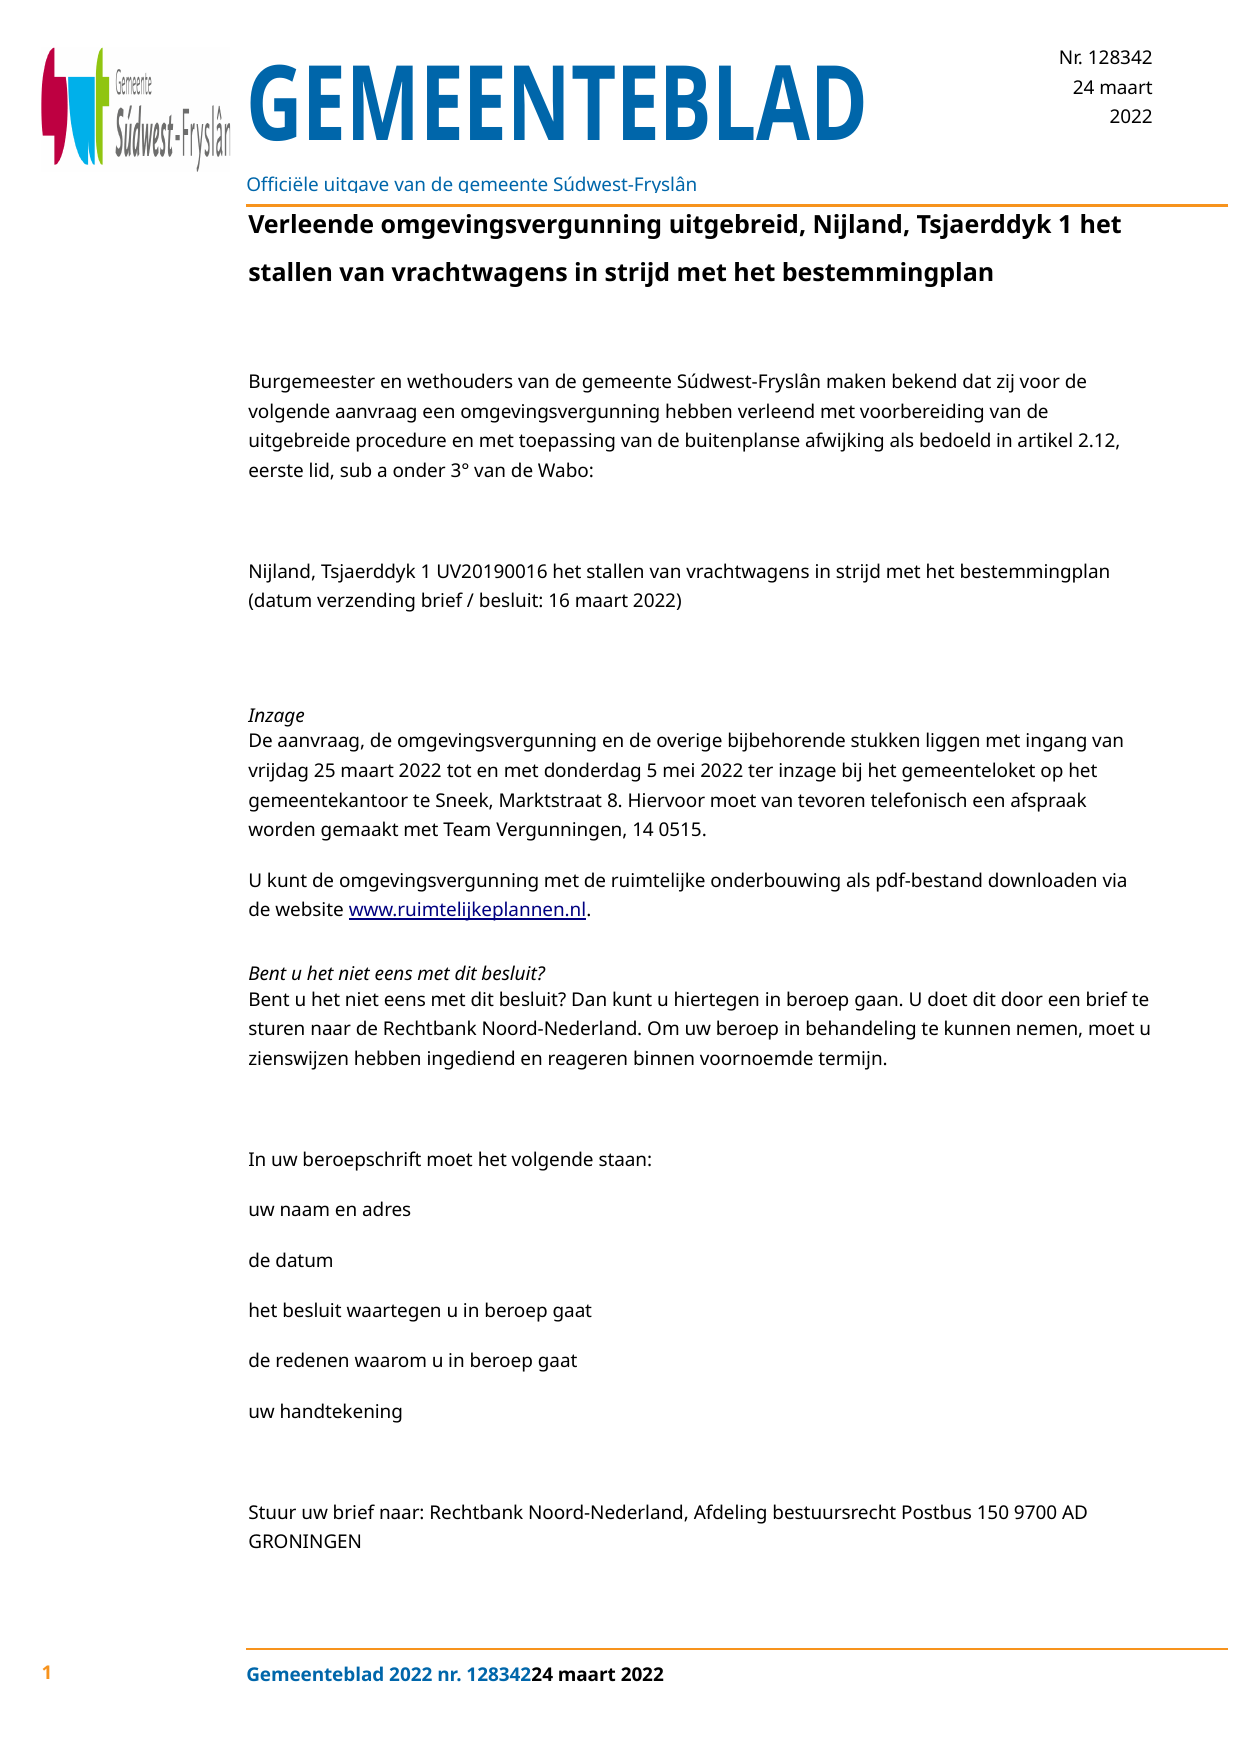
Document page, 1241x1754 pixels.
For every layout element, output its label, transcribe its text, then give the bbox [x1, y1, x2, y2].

text U kunt de omgevingsvergunning met de ruimtelijke onderbouwing als pdf-bestand downloaden via de website www.ruimtelijkeplannen.nl. [248, 867, 1152, 922]
text Stuur uw brief naar: Rechtbank Noord-Nederland, Afdeling bestuursrecht Postbus 150 9700 AD GRONINGEN [248, 1499, 1152, 1554]
text de redenen waarom u in beroep gaat [248, 1348, 1152, 1373]
text Bent u het niet eens met dit besluit? [248, 960, 1152, 986]
picture [41, 47, 231, 172]
text Inzage [248, 702, 1152, 728]
text Verleende omgevingsvergunning uitgebreid, Nijland, Tsjaerddyk 1 het stallen van vrachtwagens in strijd met het bestemmingplan [248, 207, 1152, 288]
text De aanvraag, de omgevingsvergunning en de overige bijbehorende stukken liggen met ingang van vrijdag 25 maart 2022 tot en met donderdag 5 mei 2022 ter inzage bij het gemeenteloket op het gemeentekantoor te Sneek, Marktstraat 8. Hiervoor moet van tevoren telefonisch een afspraak worden gemaakt met Team Vergunningen, 14 0515. [248, 728, 1152, 842]
text de datum [248, 1247, 1152, 1273]
text uw handtekening [248, 1398, 1152, 1424]
text uw naam en adres [248, 1196, 1152, 1222]
text Nijland, Tsjaerddyk 1 UV20190016 het stallen van vrachtwagens in strijd met het bestemmingplan (datum verzending brief / besluit: 16 maart 2022) [248, 558, 1152, 613]
text Bent u het niet eens met dit besluit? Dan kunt u hiertegen in beroep gaan. U doet dit door een brief te sturen naar de Rechtbank Noord-Nederland. Om uw beroep in behandeling te kunnen nemen, moet u zienswijzen hebben ingediend en reageren binnen voornoemde termijn. [248, 986, 1152, 1071]
text In uw beroepschrift moet het volgende staan: [248, 1146, 1152, 1172]
text het besluit waartegen u in beroep gaat [248, 1297, 1152, 1323]
text Burgemeester en wethouders van de gemeente Súdwest-Fryslân maken bekend dat zij voor de volgende aanvraag een omgevingsvergunning hebben verleend met voorbereiding van de uitgebreide procedure en met toepassing van de buitenplanse afwijking als bedoeld in artikel 2.12, eerste lid, sub a onder 3° van de Wabo: [248, 368, 1152, 483]
